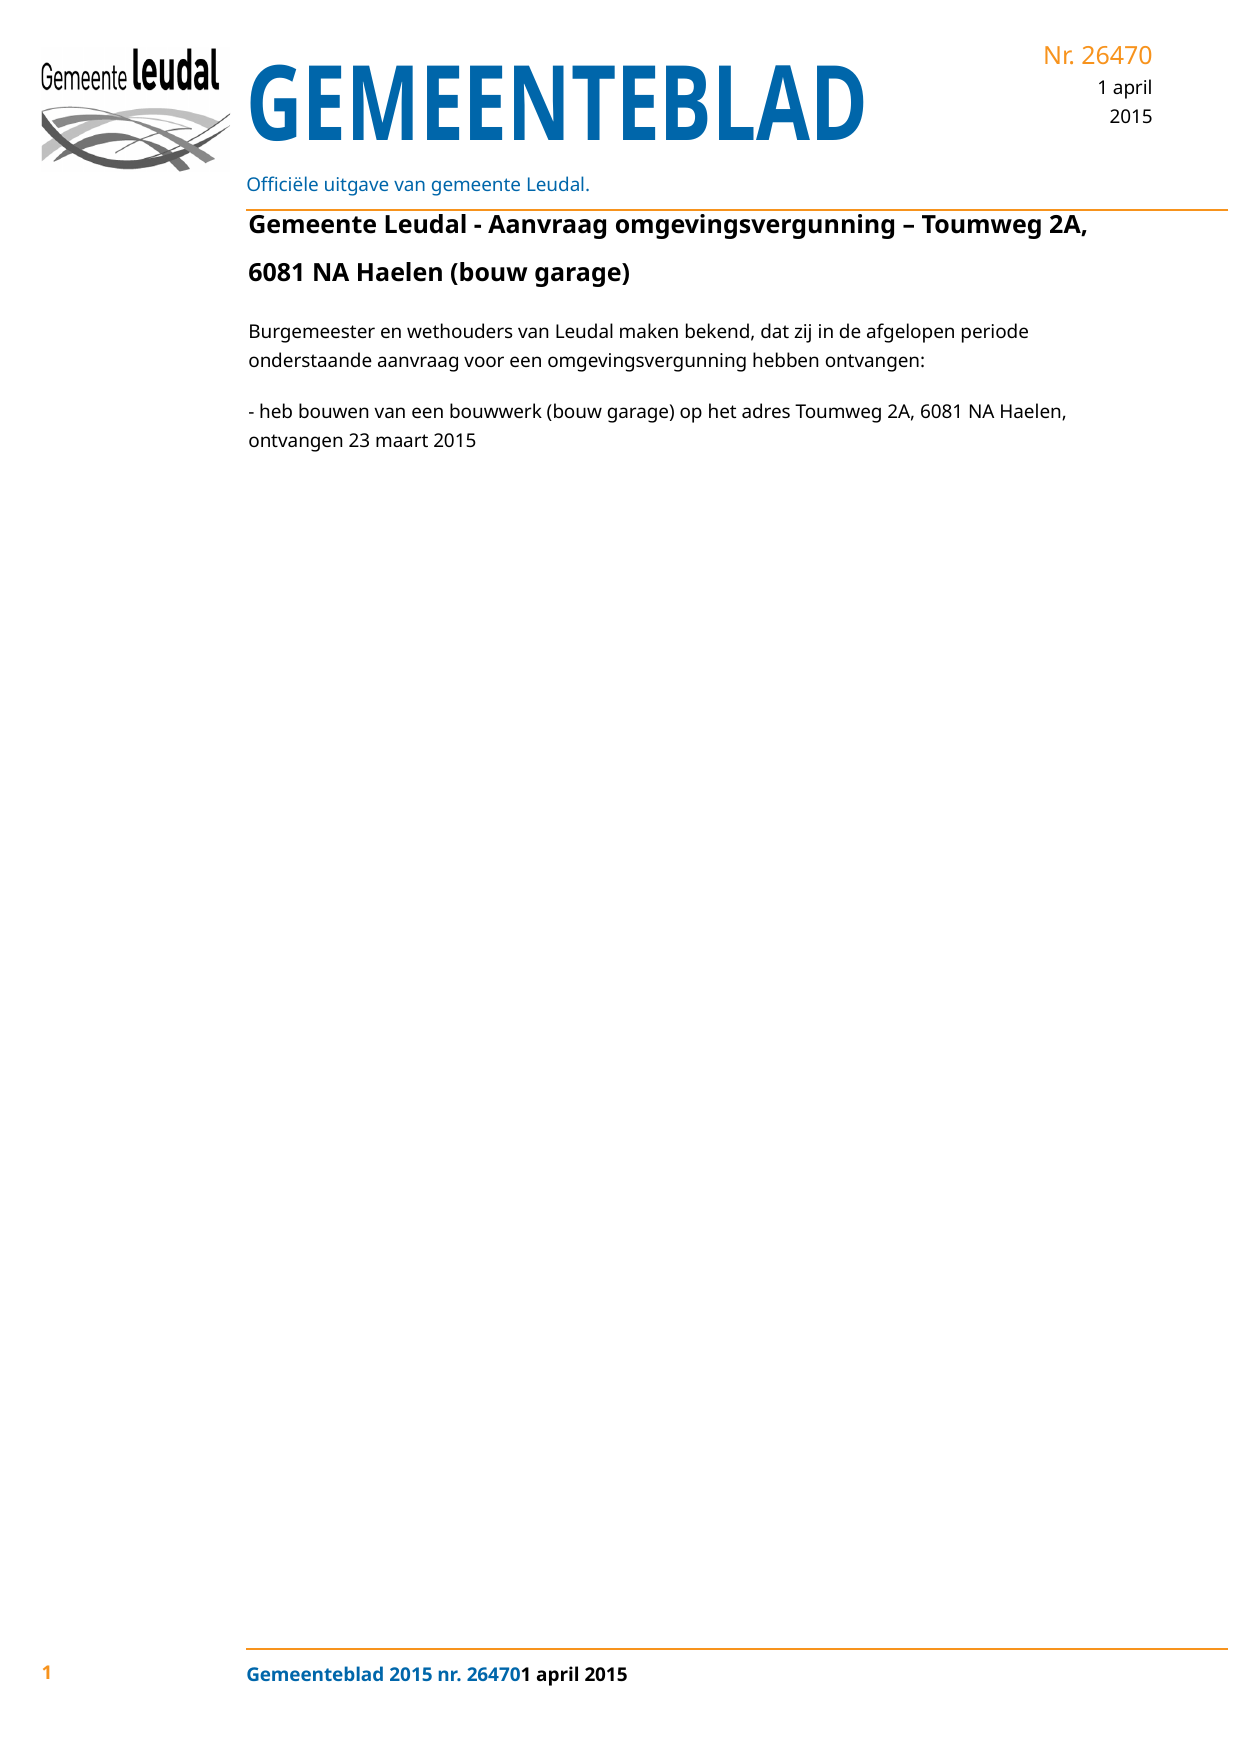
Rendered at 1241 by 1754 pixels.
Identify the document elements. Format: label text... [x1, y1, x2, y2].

picture [41, 47, 231, 172]
text Burgemeester en wethouders van Leudal maken bekend, dat zij in de afgelopen periode onderstaande aanvraag voor een omgevingsvergunning hebben ontvangen: [248, 318, 1152, 373]
text Gemeente Leudal - Aanvraag omgevingsvergunning – Toumweg 2A, 6081 NA Haelen (bouw garage) [248, 211, 1152, 288]
text - heb bouwen van een bouwwerk (bouw garage) op het adres Toumweg 2A, 6081 NA Haelen, ontvangen 23 maart 2015 [248, 398, 1152, 453]
